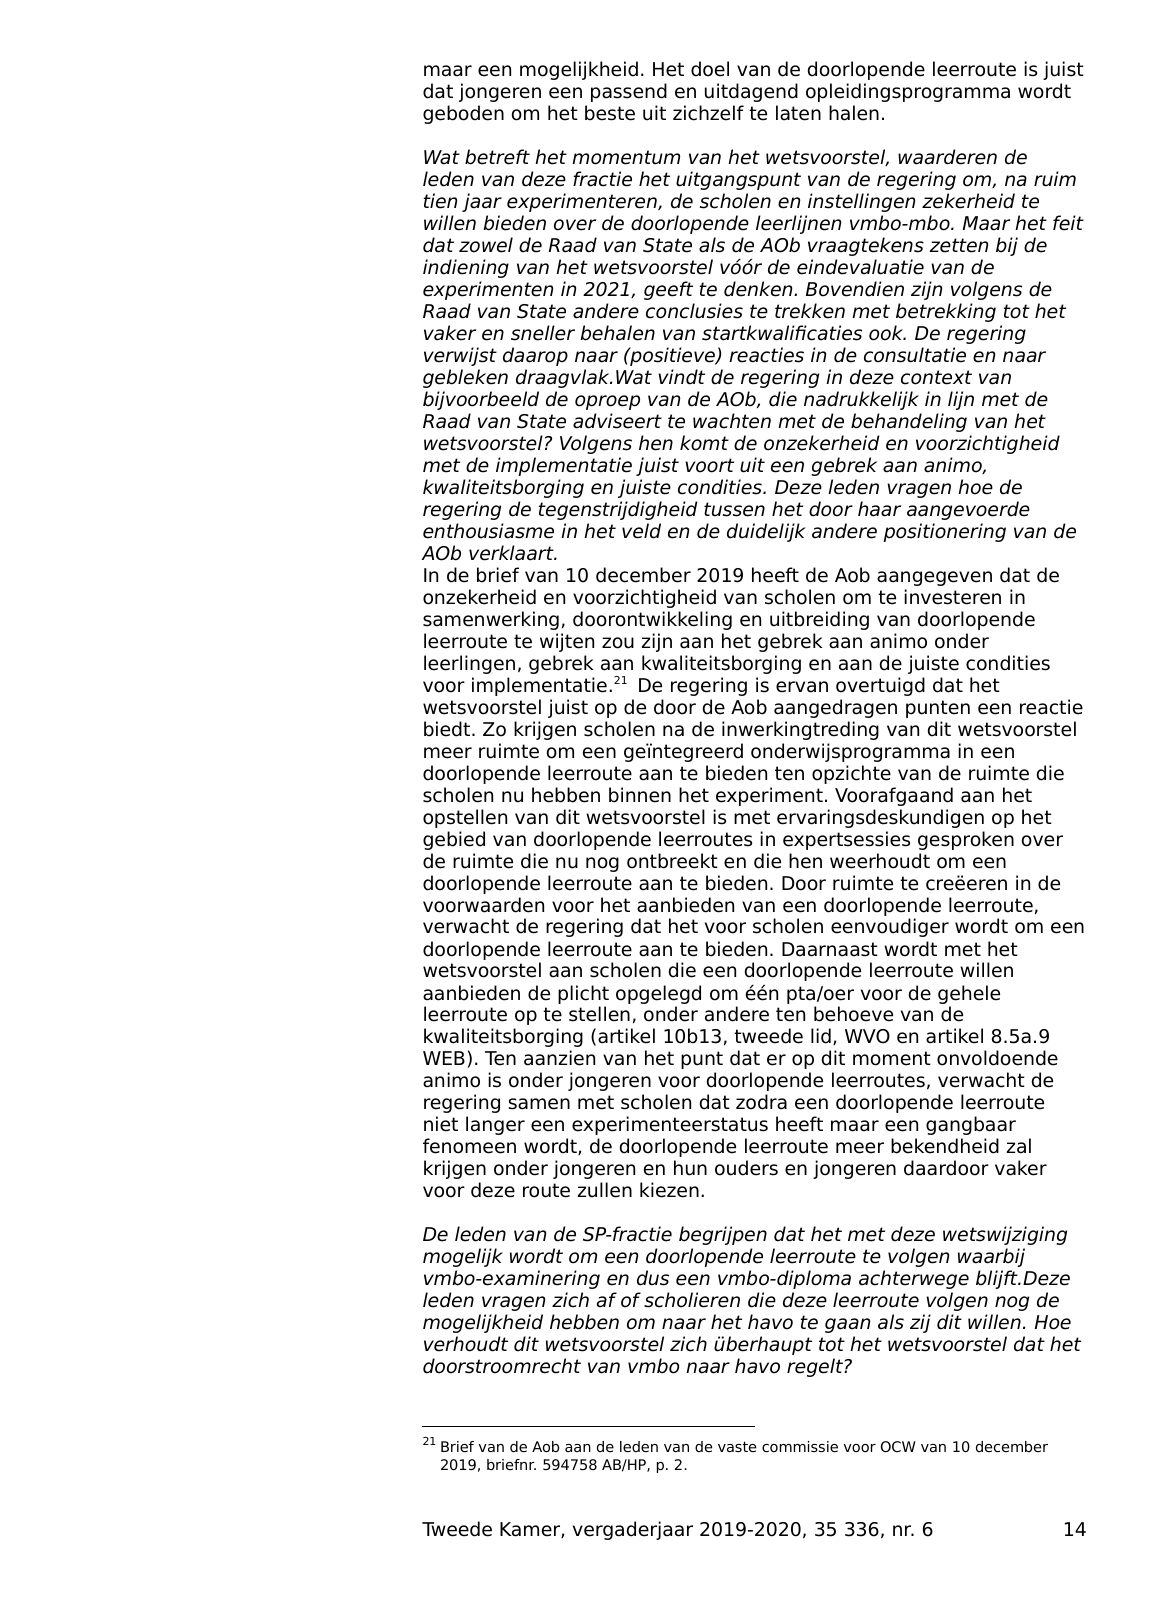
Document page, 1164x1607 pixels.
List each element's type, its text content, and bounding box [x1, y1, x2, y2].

text In de brief van 10 december 2019 heeft de Aob aangegeven dat de onzekerheid en voorzichtigheid van scholen om te investeren in samenwerking, doorontwikkeling en uitbreiding van doorlopende leerroute te wijten zou zijn aan het gebrek aan animo onder leerlingen, gebrek aan kwaliteitsborging en aan de juiste condities voor implementatie. De regering is ervan overtuigd dat het wetsvoorstel juist op de door de Aob aangedragen punten een reactie biedt. Zo krijgen scholen na de inwerkingtreding van dit wetsvoorstel meer ruimte om een geïntegreerd onderwijsprogramma in een doorlopende leerroute aan te bieden ten opzichte van de ruimte die scholen nu hebben binnen het experiment. Voorafgaand aan het opstellen van dit wetsvoorstel is met ervaringsdeskundigen op het gebied van doorlopende leerroutes in expertsessies gesproken over de ruimte die nu nog ontbreekt en die hen weerhoudt om een doorlopende leerroute aan te bieden. Door ruimte te creëeren in de voorwaarden voor het aanbieden van een doorlopende leerroute, verwacht de regering dat het voor scholen eenvoudiger wordt om een doorlopende leerroute aan te bieden. Daarnaast wordt met het wetsvoorstel aan scholen die een doorlopende leerroute willen aanbieden de plicht opgelegd om één pta/oer voor de gehele leerroute op te stellen, onder andere ten behoeve van de kwaliteitsborging (artikel 10b13, tweede lid, WVO en artikel 8.5a.9 WEB). Ten aanzien van het punt dat er op dit moment onvoldoende animo is onder jongeren voor doorlopende leerroutes, verwacht de regering samen met scholen dat zodra een doorlopende leerroute niet langer een experimenteerstatus heeft maar een gangbaar fenomeen wordt, de doorlopende leerroute meer bekendheid zal krijgen onder jongeren en hun ouders en jongeren daardoor vaker voor deze route zullen kiezen. [422, 565, 1087, 1202]
text Wat betreft het momentum van het wetsvoorstel, waarderen de leden van deze fractie het uitgangspunt van de regering om, na ruim tien jaar experimenteren, de scholen en instellingen zekerheid te willen bieden over de doorlopende leerlijnen vmbo-mbo. Maar het feit dat zowel de Raad van State als de AOb vraagtekens zetten bij de indiening van het wetsvoorstel vóór de eindevaluatie van de experimenten in 2021, geeft te denken. Bovendien zijn volgens de Raad van State andere conclusies te trekken met betrekking tot het vaker en sneller behalen van startkwalificaties ook. De regering verwijst daarop naar (positieve) reacties in de consultatie en naar gebleken draagvlak.Wat vindt de regering in deze context van bijvoorbeeld de oproep van de AOb, die nadrukkelijk in lijn met de Raad van State adviseert te wachten met de behandeling van het wetsvoorstel? Volgens hen komt de onzekerheid en voorzichtigheid met de implementatie juist voort uit een gebrek aan animo, kwaliteitsborging en juiste condities. Deze leden vragen hoe de regering de tegenstrijdigheid tussen het door haar aangevoerde enthousiasme in het veld en de duidelijk andere positionering van de AOb verklaart. [422, 147, 1087, 565]
text De leden van de SP-fractie begrijpen dat het met deze wetswijziging mogelijk wordt om een doorlopende leerroute te volgen waarbij vmbo-examinering en dus een vmbo-diploma achterwege blijft.Deze leden vragen zich af of scholieren die deze leerroute volgen nog de mogelijkheid hebben om naar het havo te gaan als zij dit willen. Hoe verhoudt dit wetsvoorstel zich überhaupt tot het wetsvoorstel dat het doorstroomrecht van vmbo naar havo regelt? [422, 1224, 1087, 1378]
text maar een mogelijkheid. Het doel van de doorlopende leerroute is juist dat jongeren een passend en uitdagend opleidingsprogramma wordt geboden om het beste uit zichzelf te laten halen. [422, 59, 1087, 125]
text Brief van de Aob aan de leden van de vaste commissie voor OCW van 10 december 2019, briefnr. 594758 AB/HP, p. 2. [422, 1435, 1087, 1474]
